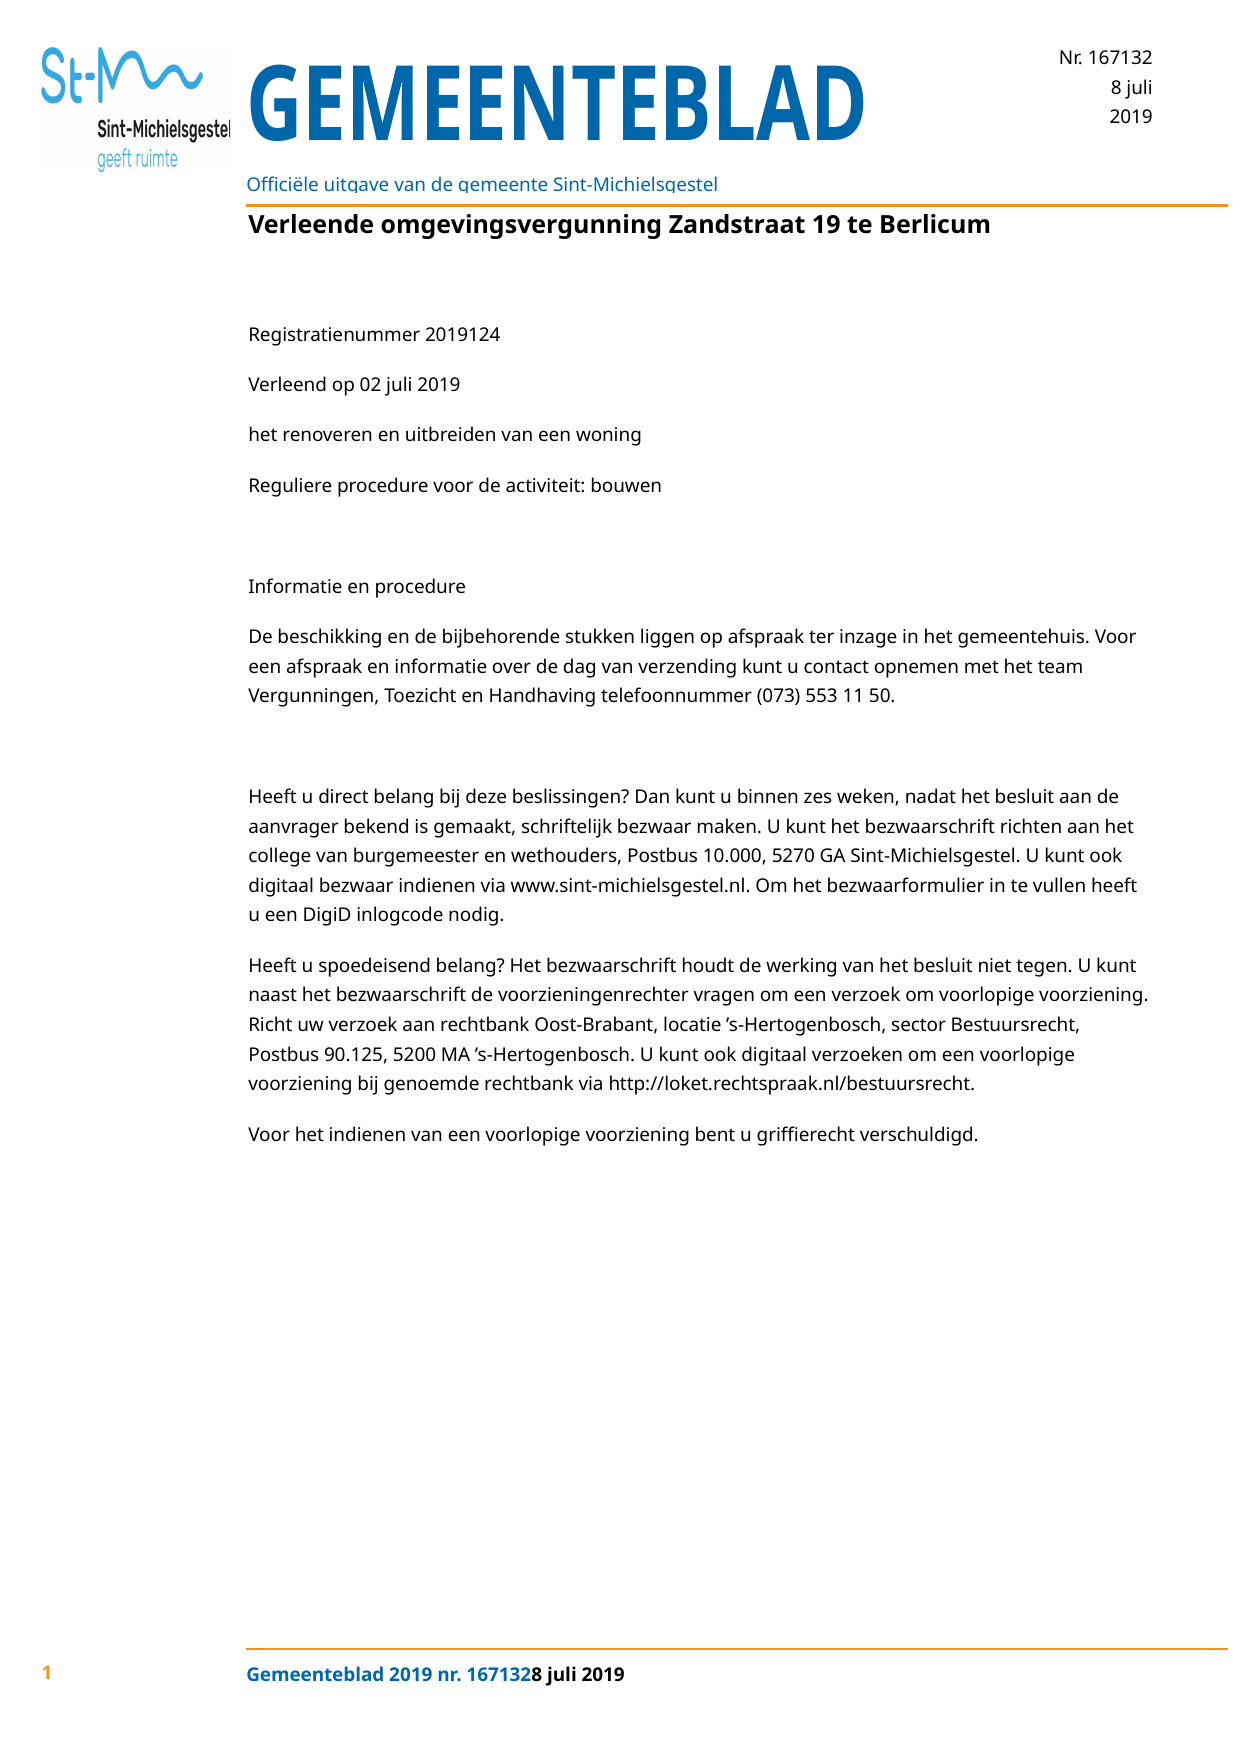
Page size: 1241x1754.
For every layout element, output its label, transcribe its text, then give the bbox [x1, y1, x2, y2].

text Heeft u direct belang bij deze beslissingen? Dan kunt u binnen zes weken, nadat het besluit aan de aanvrager bekend is gemaakt, schriftelijk bezwaar maken. U kunt het bezwaarschrift richten aan het college van burgemeester en wethouders, Postbus 10.000, 5270 GA Sint-Michielsgestel. U kunt ook digitaal bezwaar indienen via www.sint-michielsgestel.nl. Om het bezwaarformulier in te vullen heeft u een DigiD inlogcode nodig. [248, 783, 1152, 927]
text Registratienummer 2019124 [248, 321, 1152, 346]
text Informatie en procedure [248, 573, 1152, 598]
text Reguliere procedure voor de activiteit: bouwen [248, 472, 1152, 498]
text Heeft u spoedeisend belang? Het bezwaarschrift houdt de werking van het besluit niet tegen. U kunt naast het bezwaarschrift de voorzieningenrechter vragen om een verzoek om voorlopige voorziening. Richt uw verzoek aan rechtbank Oost-Brabant, locatie ’s-Hertogenbosch, sector Bestuursrecht, Postbus 90.125, 5200 MA ’s-Hertogenbosch. U kunt ook digitaal verzoeken om een voorlopige voorziening bij genoemde rechtbank via http://loket.rechtspraak.nl/bestuursrecht. [248, 952, 1152, 1096]
text Voor het indienen van een voorlopige voorziening bent u griffierecht verschuldigd. [248, 1121, 1152, 1146]
text Verleend op 02 juli 2019 [248, 371, 1152, 397]
text De beschikking en de bijbehorende stukken liggen op afspraak ter inzage in het gemeentehuis. Voor een afspraak en informatie over de dag van verzending kunt u contact opnemen met het team Vergunningen, Toezicht en Handhaving telefoonnummer (073) 553 11 50. [248, 623, 1152, 708]
text het renoveren en uitbreiden van een woning [248, 422, 1152, 447]
picture [41, 47, 231, 172]
text Verleende omgevingsvergunning Zandstraat 19 te Berlicum [248, 207, 1152, 241]
